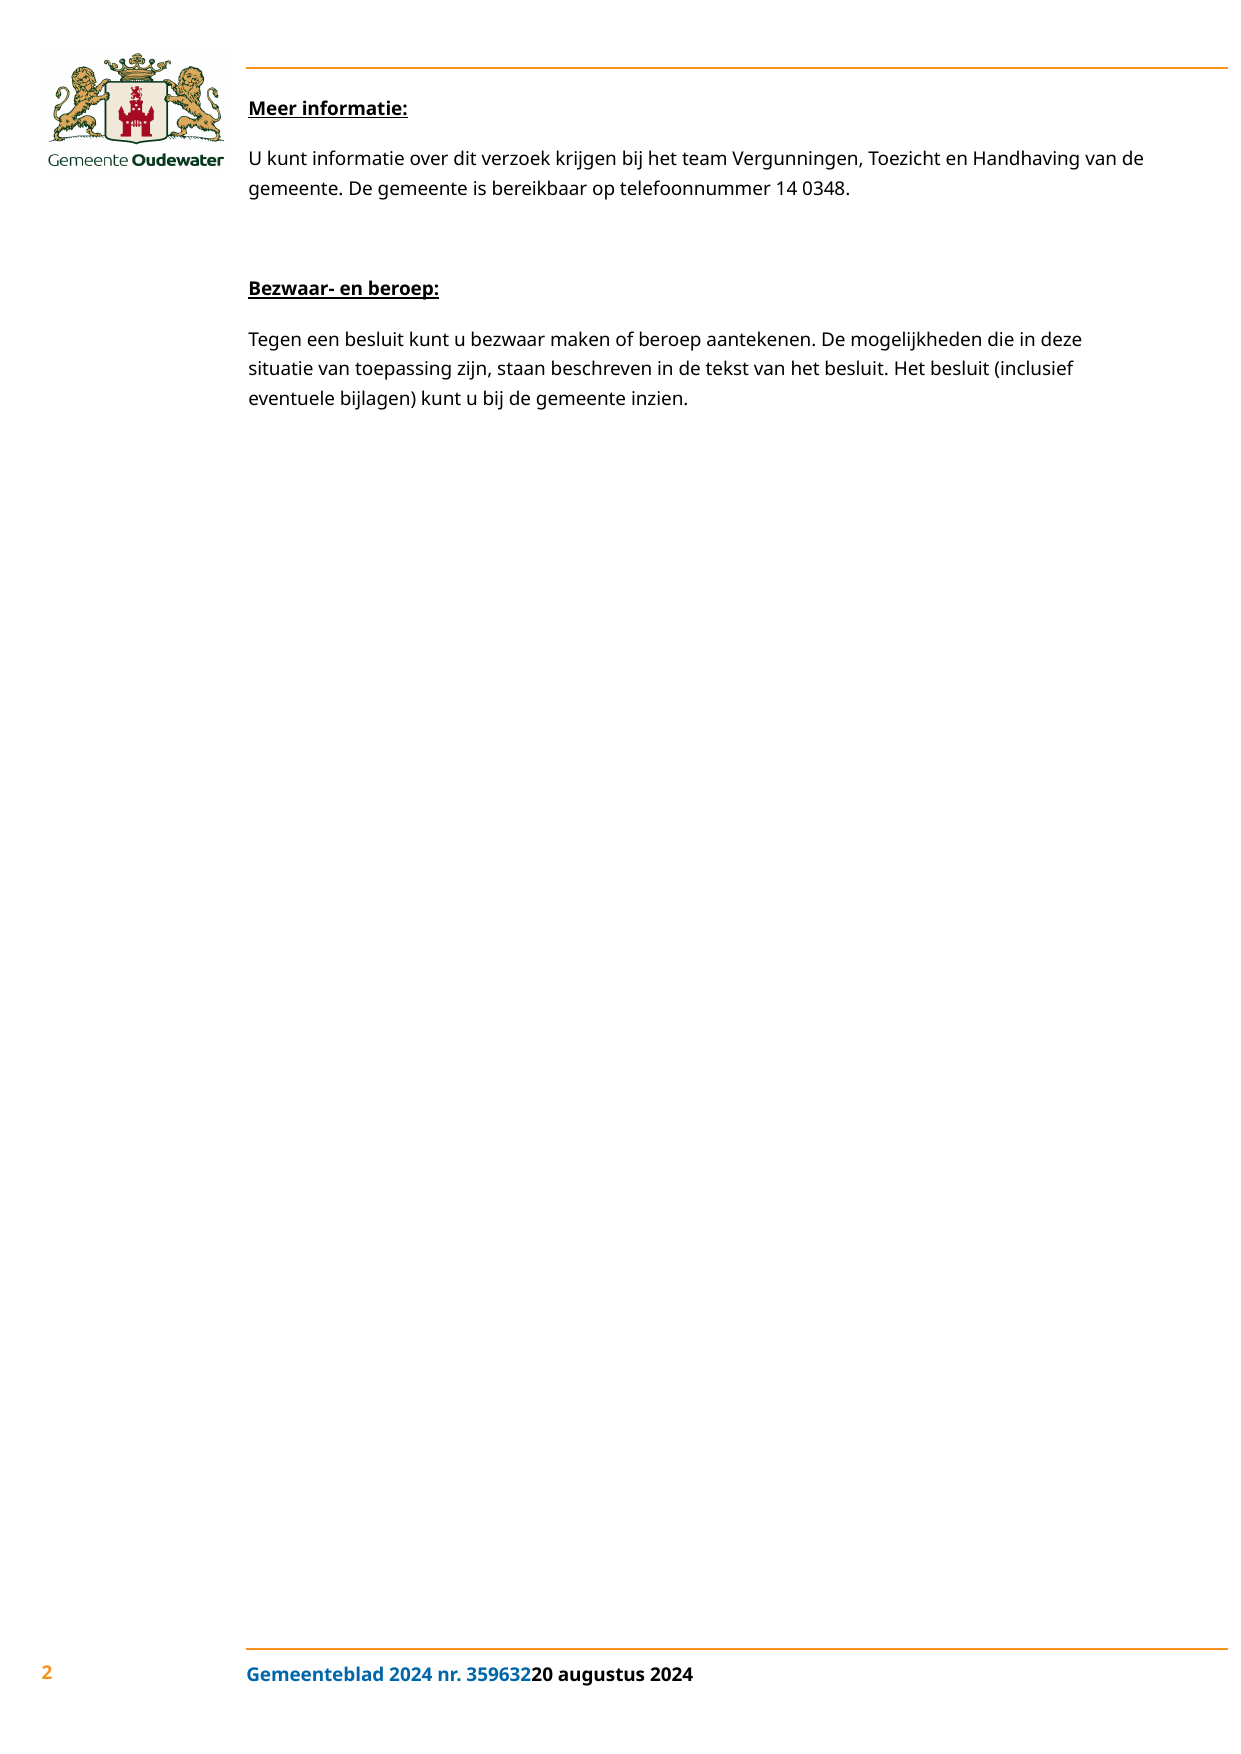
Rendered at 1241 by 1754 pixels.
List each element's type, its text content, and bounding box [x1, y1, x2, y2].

text Tegen een besluit kunt u bezwaar maken of beroep aantekenen. De mogelijkheden die in deze situatie van toepassing zijn, staan beschreven in de tekst van het besluit. Het besluit (inclusief eventuele bijlagen) kunt u bij de gemeente inzien. [248, 326, 1152, 411]
text Bezwaar- en beroep: [248, 276, 1152, 301]
text Meer informatie: [248, 95, 1152, 121]
text U kunt informatie over dit verzoek krijgen bij het team Vergunningen, Toezicht en Handhaving van de gemeente. De gemeente is bereikbaar op telefoonnummer 14 0348. [248, 145, 1152, 201]
picture [41, 47, 231, 172]
